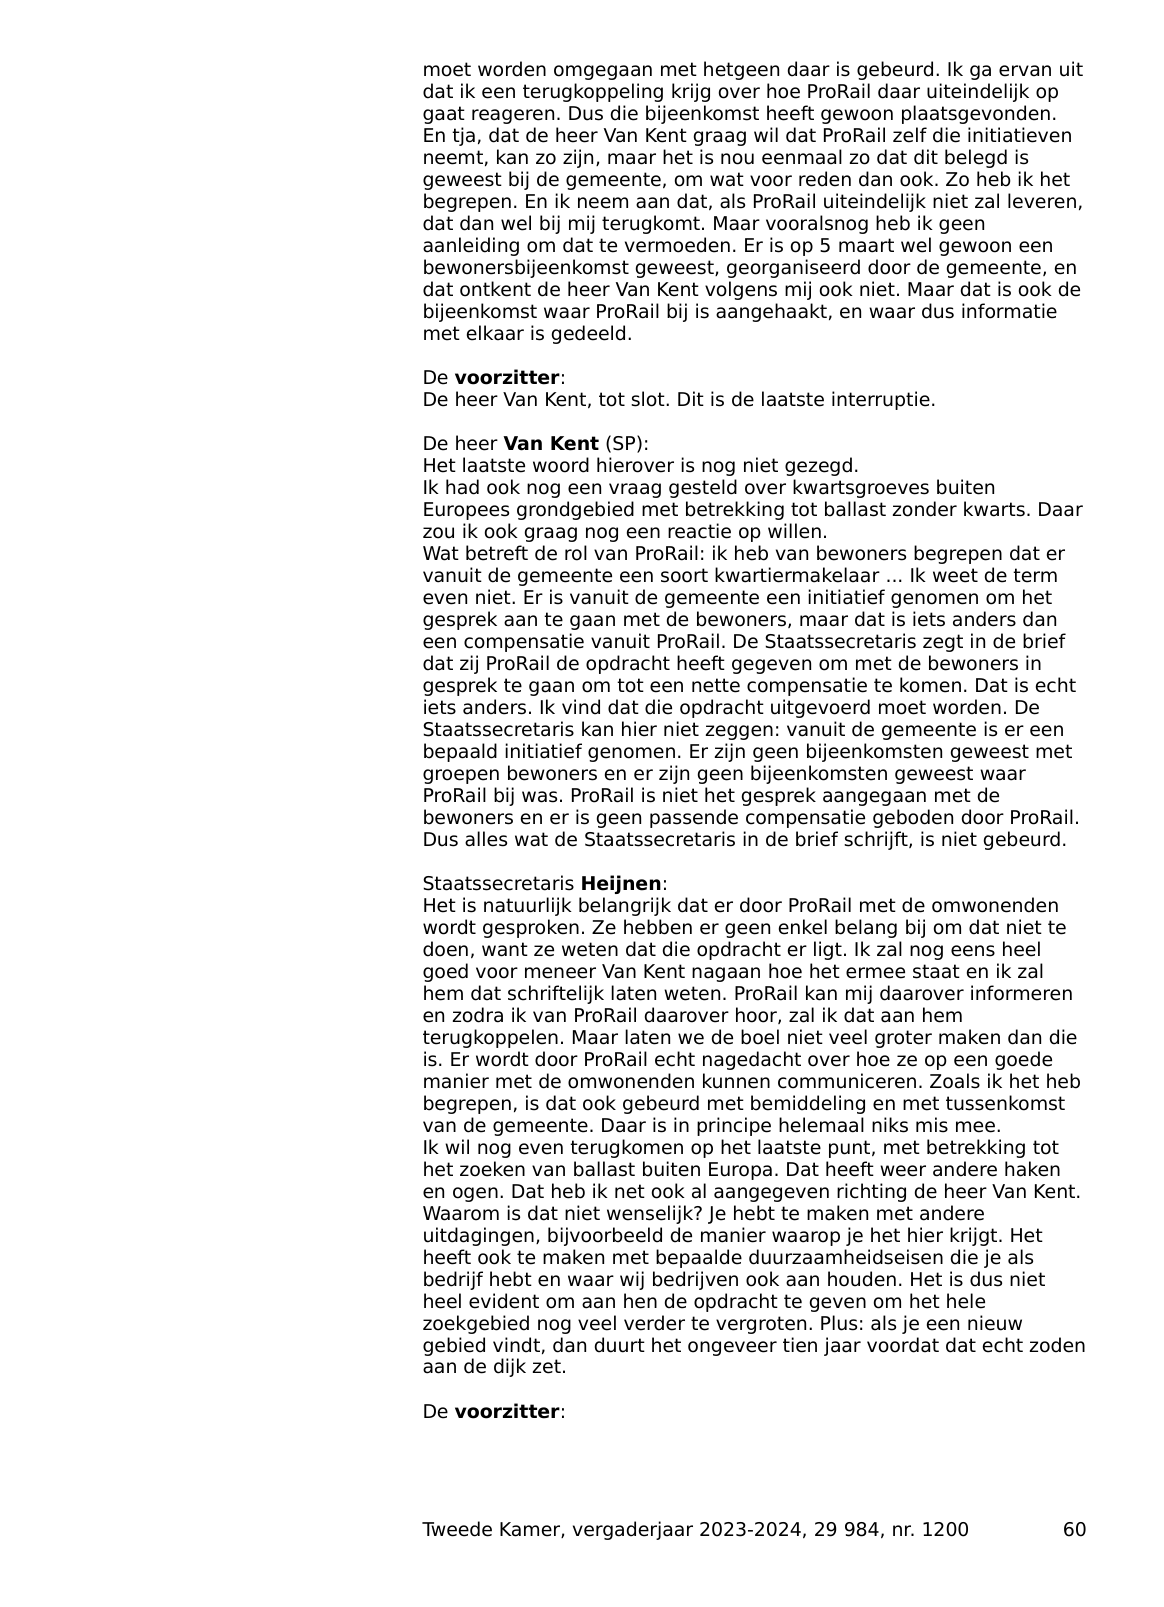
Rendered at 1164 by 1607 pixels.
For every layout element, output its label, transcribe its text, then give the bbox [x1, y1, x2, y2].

text moet worden omgegaan met hetgeen daar is gebeurd. Ik ga ervan uit dat ik een terugkoppeling krijg over hoe ProRail daar uiteindelijk op gaat reageren. Dus die bijeenkomst heeft gewoon plaatsgevonden. En tja, dat de heer Van Kent graag wil dat ProRail zelf die initiatieven neemt, kan zo zijn, maar het is nou eenmaal zo dat dit belegd is geweest bij de gemeente, om wat voor reden dan ook. Zo heb ik het begrepen. En ik neem aan dat, als ProRail uiteindelijk niet zal leveren, dat dan wel bij mij terugkomt. Maar vooralsnog heb ik geen aanleiding om dat te vermoeden. Er is op 5 maart wel gewoon een bewonersbijeenkomst geweest, georganiseerd door de gemeente, en dat ontkent de heer Van Kent volgens mij ook niet. Maar dat is ook de bijeenkomst waar ProRail bij is aangehaakt, en waar dus informatie met elkaar is gedeeld. [422, 59, 1087, 345]
text De voorzitter: [422, 1401, 1087, 1423]
text Het laatste woord hierover is nog niet gezegd. [422, 455, 1087, 477]
text Ik wil nog even terugkomen op het laatste punt, met betrekking tot het zoeken van ballast buiten Europa. Dat heeft weer andere haken en ogen. Dat heb ik net ook al aangegeven richting de heer Van Kent. Waarom is dat niet wenselijk? Je hebt te maken met andere uitdagingen, bijvoorbeeld de manier waarop je het hier krijgt. Het heeft ook te maken met bepaalde duurzaamheidseisen die je als bedrijf hebt en waar wij bedrijven ook aan houden. Het is dus niet heel evident om aan hen de opdracht te geven om het hele zoekgebied nog veel verder te vergroten. Plus: als je een nieuw gebied vindt, dan duurt het ongeveer tien jaar voordat dat echt zoden aan de dijk zet. [422, 1137, 1087, 1378]
text De voorzitter: [422, 367, 1087, 389]
text Staatssecretaris Heijnen: [422, 873, 1087, 895]
text Het is natuurlijk belangrijk dat er door ProRail met de omwonenden wordt gesproken. Ze hebben er geen enkel belang bij om dat niet te doen, want ze weten dat die opdracht er ligt. Ik zal nog eens heel goed voor meneer Van Kent nagaan hoe het ermee staat en ik zal hem dat schriftelijk laten weten. ProRail kan mij daarover informeren en zodra ik van ProRail daarover hoor, zal ik dat aan hem terugkoppelen. Maar laten we de boel niet veel groter maken dan die is. Er wordt door ProRail echt nagedacht over hoe ze op een goede manier met de omwonenden kunnen communiceren. Zoals ik het heb begrepen, is dat ook gebeurd met bemiddeling en met tussenkomst van de gemeente. Daar is in principe helemaal niks mis mee. [422, 895, 1087, 1137]
text De heer Van Kent, tot slot. Dit is de laatste interruptie. [422, 389, 1087, 411]
text Wat betreft de rol van ProRail: ik heb van bewoners begrepen dat er vanuit de gemeente een soort kwartiermakelaar ... Ik weet de term even niet. Er is vanuit de gemeente een initiatief genomen om het gesprek aan te gaan met de bewoners, maar dat is iets anders dan een compensatie vanuit ProRail. De Staatssecretaris zegt in de brief dat zij ProRail de opdracht heeft gegeven om met de bewoners in gesprek te gaan om tot een nette compensatie te komen. Dat is echt iets anders. Ik vind dat die opdracht uitgevoerd moet worden. De Staatssecretaris kan hier niet zeggen: vanuit de gemeente is er een bepaald initiatief genomen. Er zijn geen bijeenkomsten geweest met groepen bewoners en er zijn geen bijeenkomsten geweest waar ProRail bij was. ProRail is niet het gesprek aangegaan met de bewoners en er is geen passende compensatie geboden door ProRail. Dus alles wat de Staatssecretaris in de brief schrijft, is niet gebeurd. [422, 543, 1087, 851]
text Ik had ook nog een vraag gesteld over kwartsgroeves buiten Europees grondgebied met betrekking tot ballast zonder kwarts. Daar zou ik ook graag nog een reactie op willen. [422, 477, 1087, 543]
text De heer Van Kent (SP): [422, 433, 1087, 455]
